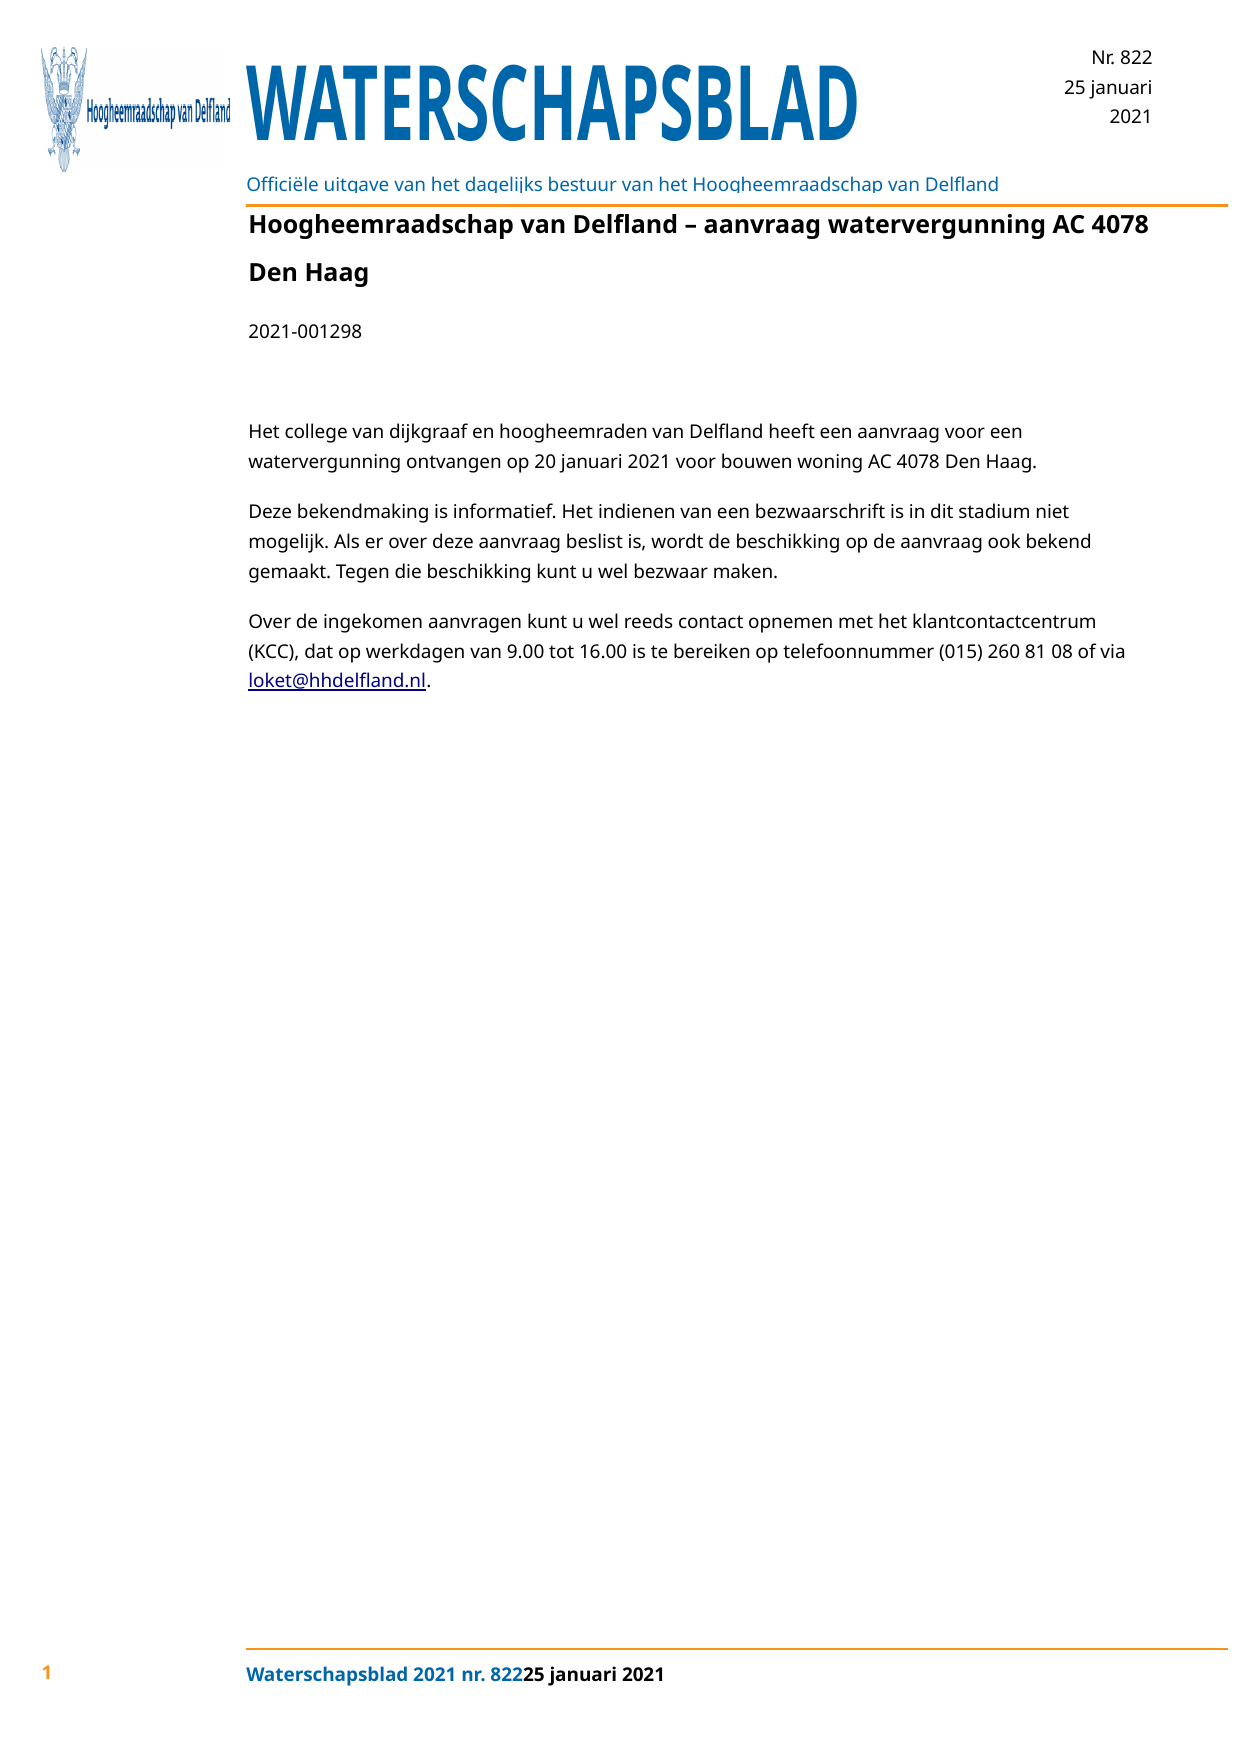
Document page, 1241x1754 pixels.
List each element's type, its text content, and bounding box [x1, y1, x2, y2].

text 2021-001298 [248, 318, 1152, 344]
text Hoogheemraadschap van Delfland – aanvraag watervergunning AC 4078 Den Haag [248, 207, 1152, 288]
picture [41, 47, 231, 172]
text Over de ingekomen aanvragen kunt u wel reeds contact opnemen met het klantcontactcentrum (KCC), dat op werkdagen van 9.00 tot 16.00 is te bereiken op telefoonnummer (015) 260 81 08 of via loket@hhdelfland.nl. [248, 608, 1152, 693]
text Deze bekendmaking is informatief. Het indienen van een bezwaarschrift is in dit stadium niet mogelijk. Als er over deze aanvraag beslist is, wordt de beschikking op de aanvraag ook bekend gemaakt. Tegen die beschikking kunt u wel bezwaar maken. [248, 499, 1152, 584]
text Het college van dijkgraaf en hoogheemraden van Delfland heeft een aanvraag voor een watervergunning ontvangen op 20 januari 2021 voor bouwen woning AC 4078 Den Haag. [248, 419, 1152, 474]
